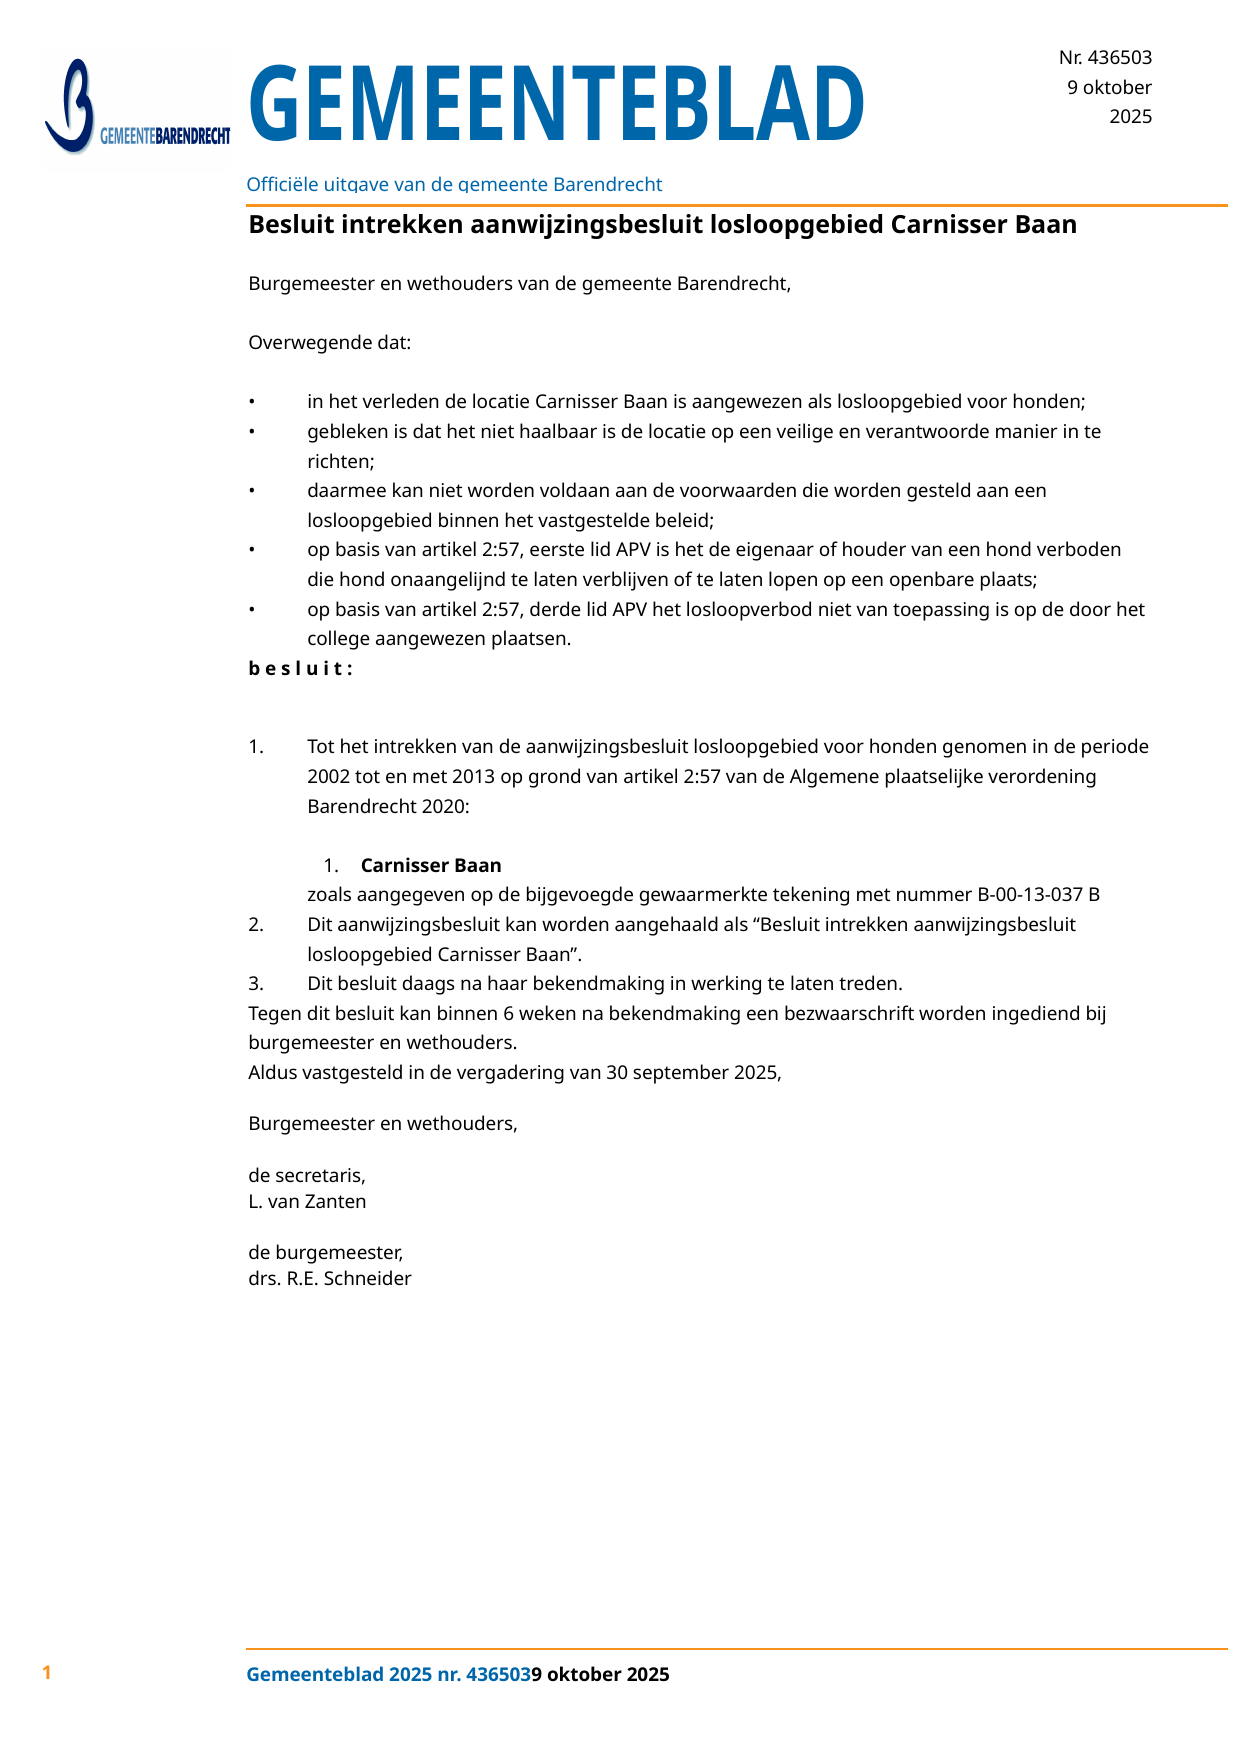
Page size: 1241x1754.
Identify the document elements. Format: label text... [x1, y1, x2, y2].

text Overwegende dat: [248, 329, 1152, 355]
text Burgemeester en wethouders, [248, 1111, 1152, 1136]
list Dit aanwijzingsbesluit kan worden aangehaald als “Besluit intrekken aanwijzingsbesluit losloopgebied Carnisser Baan”. [248, 911, 1152, 967]
text L. van Zanten [248, 1188, 1152, 1213]
list op basis van artikel 2:57, derde lid APV het losloopverbod niet van toepassing is op de door het college aangewezen plaatsen. [248, 596, 1152, 651]
text Tegen dit besluit kan binnen 6 weken na bekendmaking een bezwaarschrift worden ingediend bij burgemeester en wethouders. [248, 1000, 1152, 1055]
list Carnisser Baan [323, 852, 1152, 878]
list gebleken is dat het niet haalbaar is de locatie op een veilige en verantwoorde manier in te richten; [248, 418, 1152, 473]
text Aldus vastgesteld in de vergadering van 30 september 2025, [248, 1059, 1152, 1085]
text de secretaris, [248, 1162, 1152, 1188]
list in het verleden de locatie Carnisser Baan is aangewezen als losloopgebied voor honden; [248, 389, 1152, 414]
text de burgemeester, [248, 1239, 1152, 1265]
picture [41, 47, 231, 172]
text Burgemeester en wethouders van de gemeente Barendrecht, [248, 270, 1152, 296]
text b e s l u i t : [248, 655, 1152, 681]
list Dit besluit daags na haar bekendmaking in werking te laten treden. [248, 970, 1152, 996]
list op basis van artikel 2:57, eerste lid APV is het de eigenaar of houder van een hond verboden die hond onaangelijnd te laten verblijven of te laten lopen op een openbare plaats; [248, 537, 1152, 592]
list daarmee kan niet worden voldaan aan de voorwaarden die worden gesteld aan een losloopgebied binnen het vastgestelde beleid; [248, 477, 1152, 533]
text drs. R.E. Schneider [248, 1265, 1152, 1291]
list Tot het intrekken van de aanwijzingsbesluit losloopgebied voor honden genomen in de periode 2002 tot en met 2013 op grond van artikel 2:57 van de Algemene plaatselijke verordening Barendrecht 2020: [248, 734, 1152, 819]
text Besluit intrekken aanwijzingsbesluit losloopgebied Carnisser Baan [248, 207, 1152, 241]
list zoals aangegeven op de bijgevoegde gewaarmerkte tekening met nummer B-00-13-037 B [248, 882, 1152, 907]
